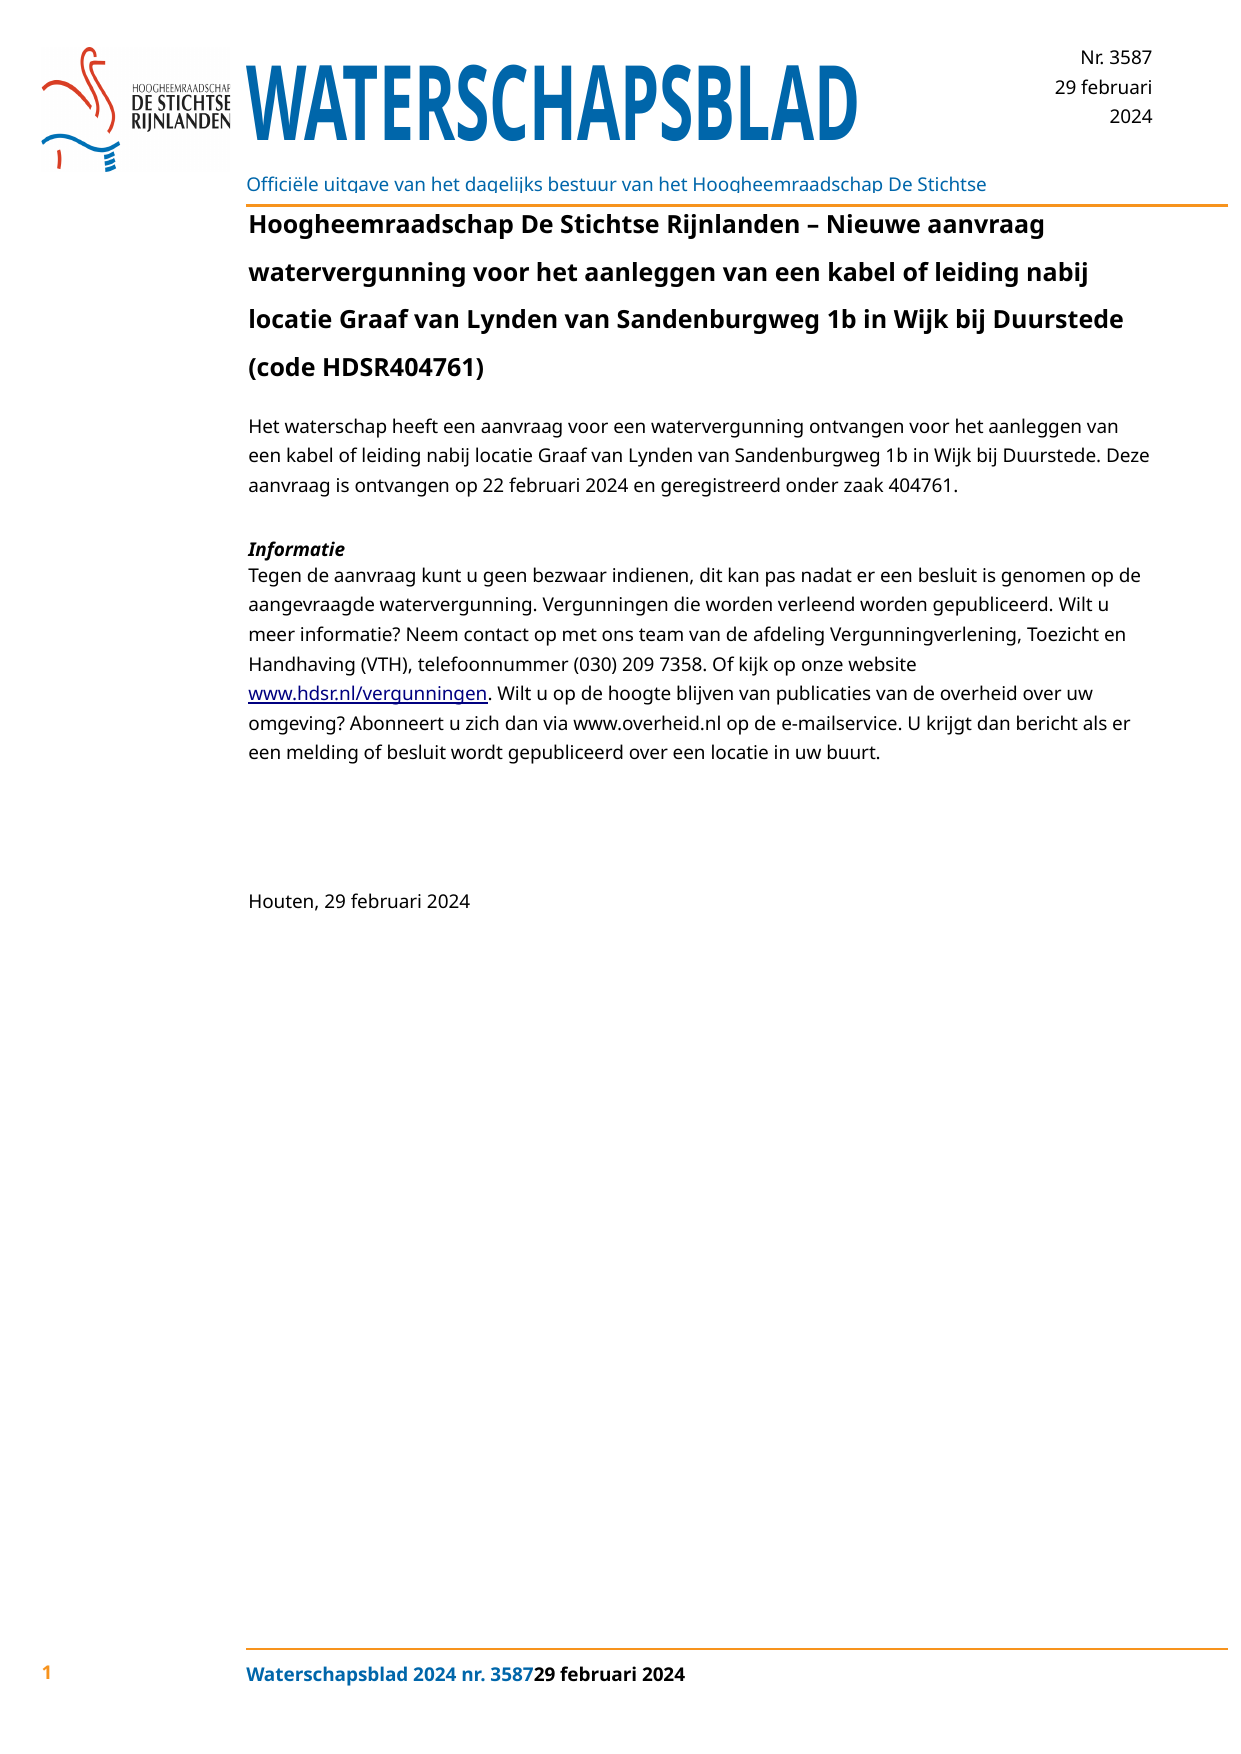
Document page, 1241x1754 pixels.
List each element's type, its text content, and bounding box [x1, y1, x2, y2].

text Tegen de aanvraag kunt u geen bezwaar indienen, dit kan pas nadat er een besluit is genomen op de aangevraagde watervergunning. Vergunningen die worden verleend worden gepubliceerd. Wilt u meer informatie? Neem contact op met ons team van de afdeling Vergunningverlening, Toezicht en Handhaving (VTH), telefoonnummer (030) 209 7358. Of kijk op onze website www.hdsr.nl/vergunningen. Wilt u op de hoogte blijven van publicaties van de overheid over uw omgeving? Abonneert u zich dan via www.overheid.nl op de e-mailservice. U krijgt dan bericht als er een melding of besluit wordt gepubliceerd over een locatie in uw buurt. [248, 562, 1152, 765]
text Informatie [248, 536, 1152, 562]
text Hoogheemraadschap De Stichtse Rijnlanden – Nieuwe aanvraag watervergunning voor het aanleggen van een kabel of leiding nabij locatie Graaf van Lynden van Sandenburgweg 1b in Wijk bij Duurstede (code HDSR404761) [248, 207, 1152, 384]
text Het waterschap heeft een aanvraag voor een watervergunning ontvangen voor het aanleggen van een kabel of leiding nabij locatie Graaf van Lynden van Sandenburgweg 1b in Wijk bij Duurstede. Deze aanvraag is ontvangen op 22 februari 2024 en geregistreerd onder zaak 404761. [248, 413, 1152, 498]
text Houten, 29 februari 2024 [248, 888, 1152, 914]
picture [41, 47, 231, 172]
